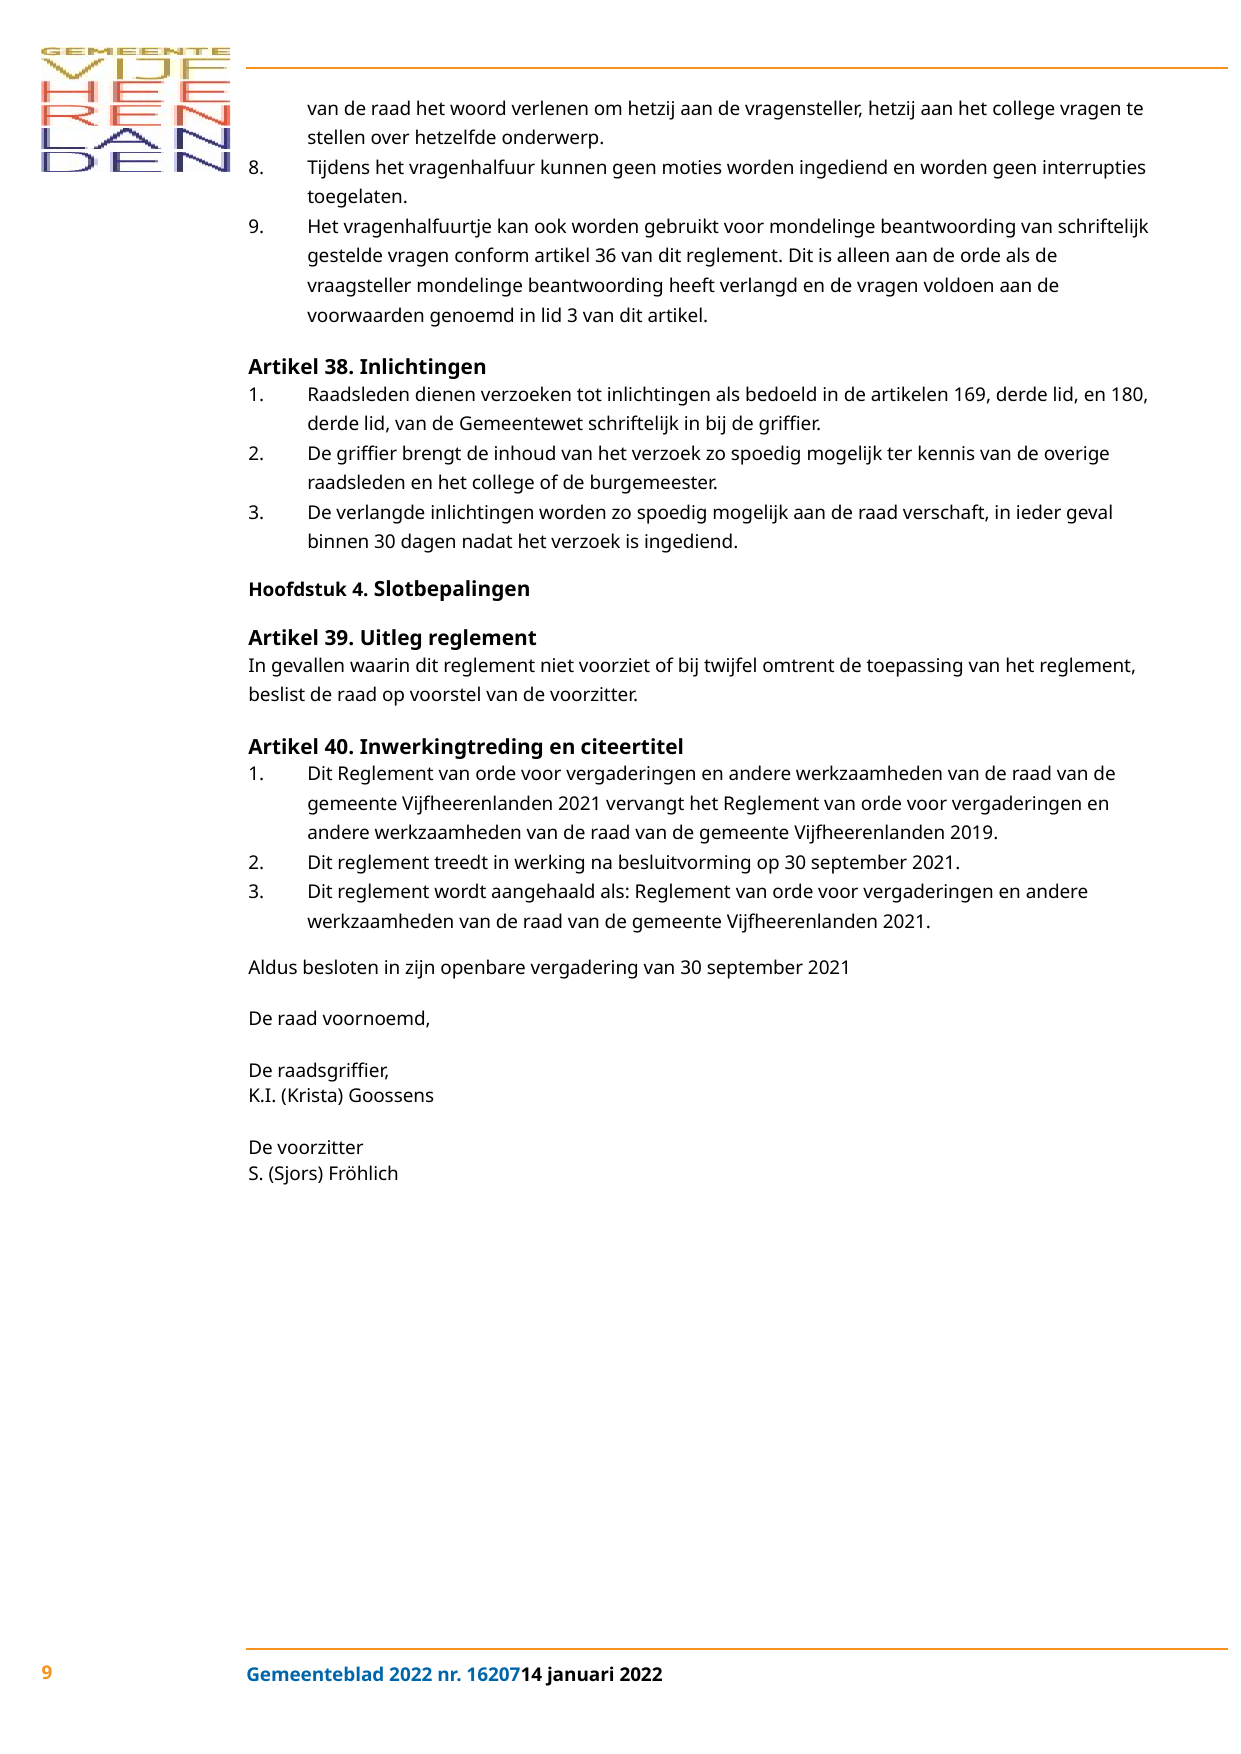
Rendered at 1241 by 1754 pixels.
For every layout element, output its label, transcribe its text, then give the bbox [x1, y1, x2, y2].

list De griffier brengt de inhoud van het verzoek zo spoedig mogelijk ter kennis van de overige raadsleden en het college of de burgemeester. [248, 440, 1152, 495]
text K.I. (Krista) Goossens [248, 1083, 1152, 1108]
list Dit reglement treedt in werking na besluitvorming op 30 september 2021. [248, 849, 1152, 875]
list De verlangde inlichtingen worden zo spoedig mogelijk aan de raad verschaft, in ieder geval binnen 30 dagen nadat het verzoek is ingediend. [248, 499, 1152, 554]
list Dit Reglement van orde voor vergaderingen en andere werkzaamheden van de raad van de gemeente Vijfheerenlanden 2021 vervangt het Reglement van orde voor vergaderingen en andere werkzaamheden van de raad van de gemeente Vijfheerenlanden 2019. [248, 760, 1152, 845]
text De voorzitter [248, 1134, 1152, 1160]
text Artikel 39. Uitleg reglement [248, 623, 1152, 652]
text Aldus besloten in zijn openbare vergadering van 30 september 2021 [248, 954, 1152, 980]
list van de raad het woord verlenen om hetzij aan de vragensteller, hetzij aan het college vragen te stellen over hetzelfde onderwerp. [248, 95, 1152, 150]
text Artikel 40. Inwerkingtreding en citeertitel [248, 732, 1152, 760]
text S. (Sjors) Fröhlich [248, 1160, 1152, 1186]
list Tijdens het vragenhalfuur kunnen geen moties worden ingediend en worden geen interrupties toegelaten. [248, 154, 1152, 209]
text Hoofdstuk 4. Slotbepalingen [248, 574, 1152, 603]
text De raad voornoemd, [248, 1005, 1152, 1031]
text De raadsgriffier, [248, 1057, 1152, 1083]
list Raadsleden dienen verzoeken tot inlichtingen als bedoeld in de artikelen 169, derde lid, en 180, derde lid, van de Gemeentewet schriftelijk in bij de griffier. [248, 381, 1152, 436]
list Het vragenhalfuurtje kan ook worden gebruikt voor mondelinge beantwoording van schriftelijk gestelde vragen conform artikel 36 van dit reglement. Dit is alleen aan de orde als de vraagsteller mondelinge beantwoording heeft verlangd en de vragen voldoen aan de voorwaarden genoemd in lid 3 van dit artikel. [248, 213, 1152, 328]
text In gevallen waarin dit reglement niet voorziet of bij twijfel omtrent de toepassing van het reglement, beslist de raad op voorstel van de voorzitter. [248, 652, 1152, 707]
text Artikel 38. Inlichtingen [248, 352, 1152, 381]
list Dit reglement wordt aangehaald als: Reglement van orde voor vergaderingen en andere werkzaamheden van de raad van de gemeente Vijfheerenlanden 2021. [248, 879, 1152, 934]
picture [41, 47, 231, 172]
